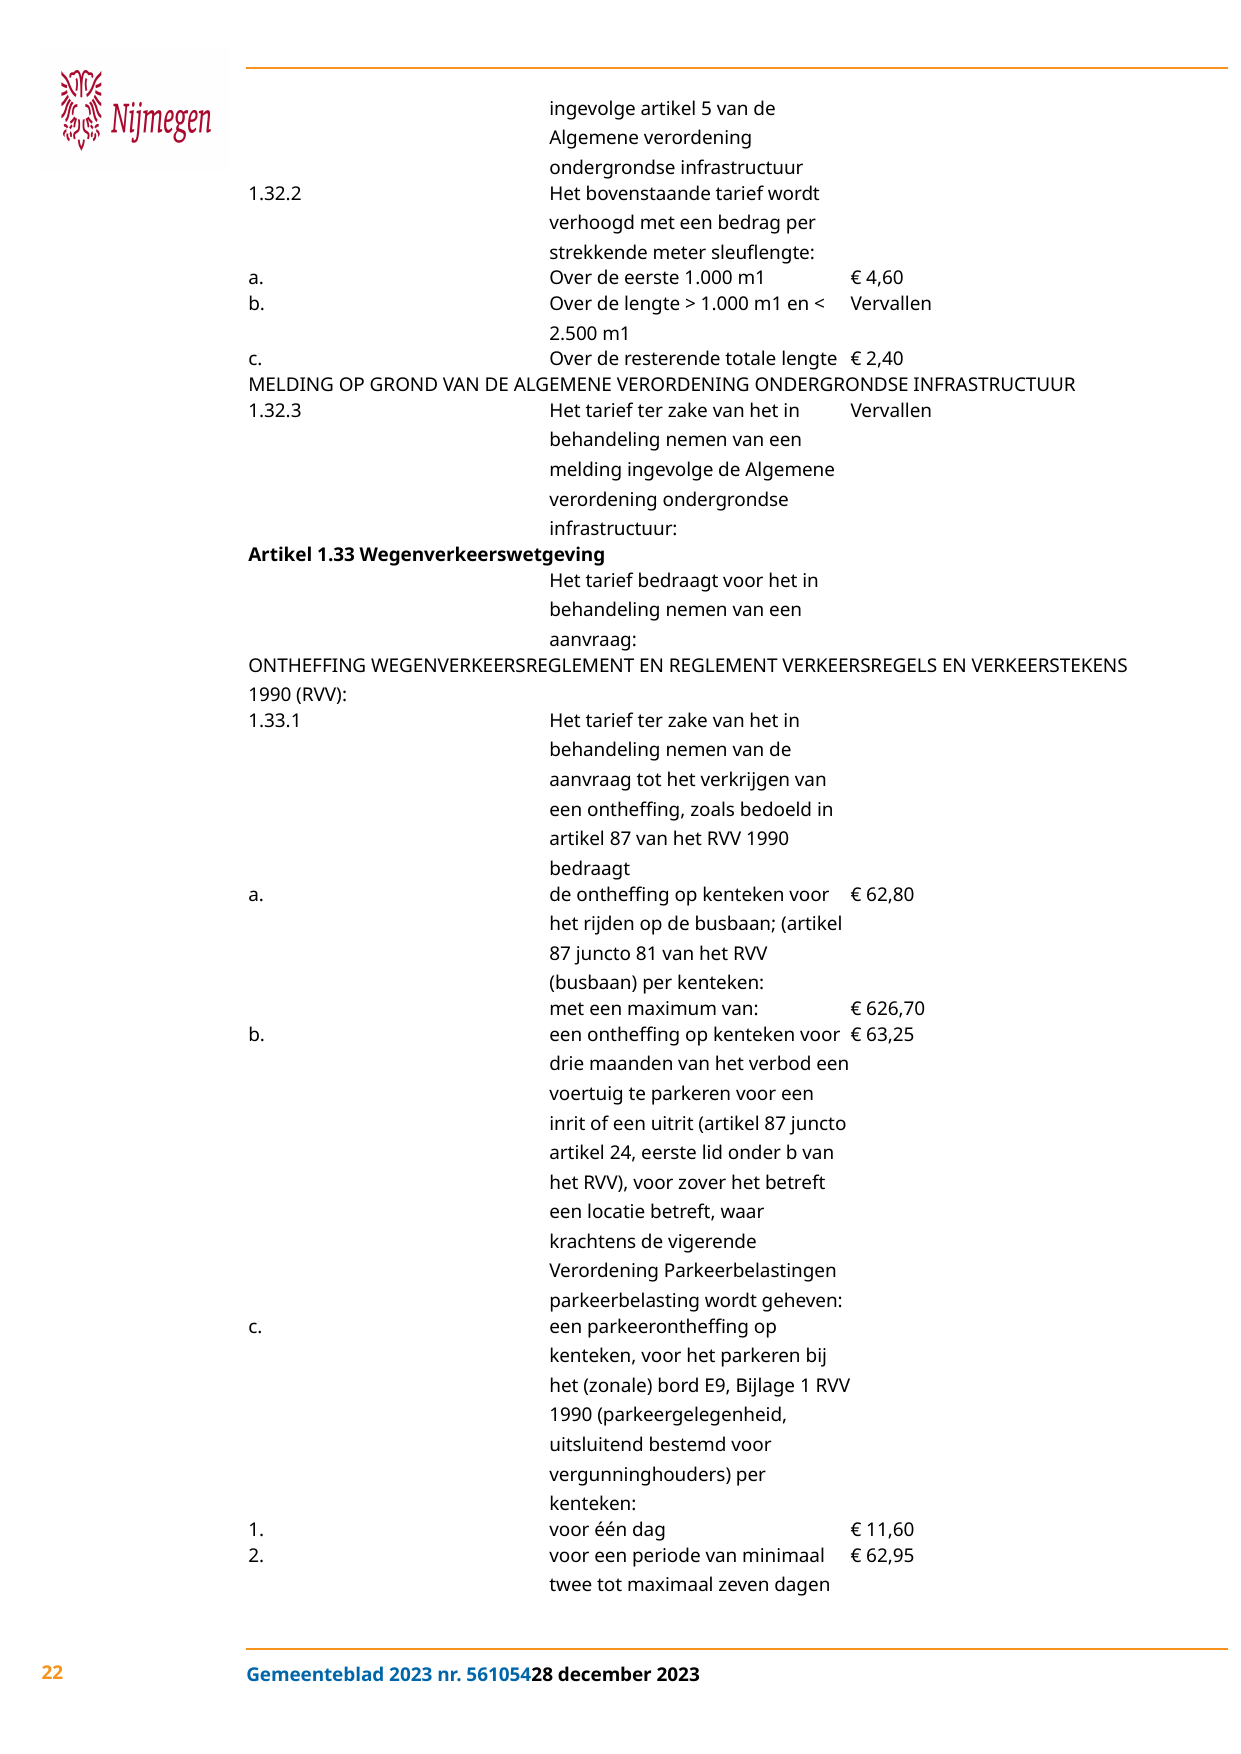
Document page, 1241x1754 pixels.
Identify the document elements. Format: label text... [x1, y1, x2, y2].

table_cell € 2,40 [850, 346, 1152, 371]
table_cell [248, 995, 549, 1021]
table_cell Het tarief bedraagt voor het in behandeling nemen van een aanvraag: [549, 567, 850, 652]
table_cell voor één dag [549, 1516, 850, 1542]
table_cell [248, 95, 549, 180]
table_cell € 626,70 [850, 995, 1152, 1021]
table_cell een parkeerontheffing op kenteken, voor het parkeren bij het (zonale) bord E9, Bijlage 1 RVV 1990 (parkeergelegenheid, uitsluitend bestemd voor vergunninghouders) per kenteken: [549, 1313, 850, 1516]
table_cell MELDING OP GROND VAN DE ALGEMENE VERORDENING ONDERGRONDSE INFRASTRUCTUUR [248, 371, 1152, 397]
table_cell c. [248, 1313, 549, 1516]
table_cell Het tarief ter zake van het in behandeling nemen van een melding ingevolge de Algemene verordening ondergrondse infrastructuur: [549, 397, 850, 541]
table_cell 1.32.2 [248, 180, 549, 264]
table_cell b. [248, 1021, 549, 1313]
table_cell 1. [248, 1516, 549, 1542]
table_cell ingevolge artikel 5 van de Algemene verordening ondergrondse infrastructuur [549, 95, 850, 180]
table_cell Over de resterende totale lengte [549, 346, 850, 371]
table_cell Het bovenstaande tarief wordt verhoogd met een bedrag per strekkende meter sleuflengte: [549, 180, 850, 264]
table_cell € 62,80 [850, 881, 1152, 995]
table_cell Vervallen [850, 290, 1152, 346]
table_cell een ontheffing op kenteken voor drie maanden van het verbod een voertuig te parkeren voor een inrit of een uitrit (artikel 87 juncto artikel 24, eerste lid onder b van het RVV), voor zover het betreft een locatie betreft, waar krachtens de vigerende Verordening Parkeerbelastingen parkeerbelasting wordt geheven: [549, 1021, 850, 1313]
table_cell [850, 95, 1152, 180]
table_cell c. [248, 346, 549, 371]
table_cell met een maximum van: [549, 995, 850, 1021]
table_cell 1.32.3 [248, 397, 549, 541]
table_cell de ontheffing op kenteken voor het rijden op de busbaan; (artikel 87 juncto 81 van het RVV (busbaan) per kenteken: [549, 881, 850, 995]
table_cell ONTHEFFING WEGENVERKEERSREGLEMENT EN REGLEMENT VERKEERSREGELS EN VERKEERSTEKENS 1990 (RVV): [248, 652, 1152, 707]
table_cell € 63,25 [850, 1021, 1152, 1313]
picture [41, 47, 231, 172]
table_cell a. [248, 265, 549, 290]
table_cell voor een periode van minimaal twee tot maximaal zeven dagen [549, 1542, 850, 1597]
table_cell € 4,60 [850, 265, 1152, 290]
table_cell Over de eerste 1.000 m1 [549, 265, 850, 290]
table_cell € 62,95 [850, 1542, 1152, 1597]
table_cell Over de lengte > 1.000 m1 en < 2.500 m1 [549, 290, 850, 346]
table_cell a. [248, 881, 549, 995]
table_cell 1.33.1 [248, 707, 549, 881]
table_cell € 11,60 [850, 1516, 1152, 1542]
table_cell b. [248, 290, 549, 346]
table_cell Vervallen [850, 397, 1152, 541]
table_cell [248, 567, 549, 652]
table_cell [850, 180, 1152, 264]
table_cell [850, 707, 1152, 881]
table_cell 2. [248, 1542, 549, 1597]
table_cell Het tarief ter zake van het in behandeling nemen van de aanvraag tot het verkrijgen van een ontheffing, zoals bedoeld in artikel 87 van het RVV 1990 bedraagt [549, 707, 850, 881]
table_cell Artikel 1.33 Wegenverkeerswetgeving [248, 541, 1152, 567]
table_cell [850, 1313, 1152, 1516]
table_cell [850, 567, 1152, 652]
